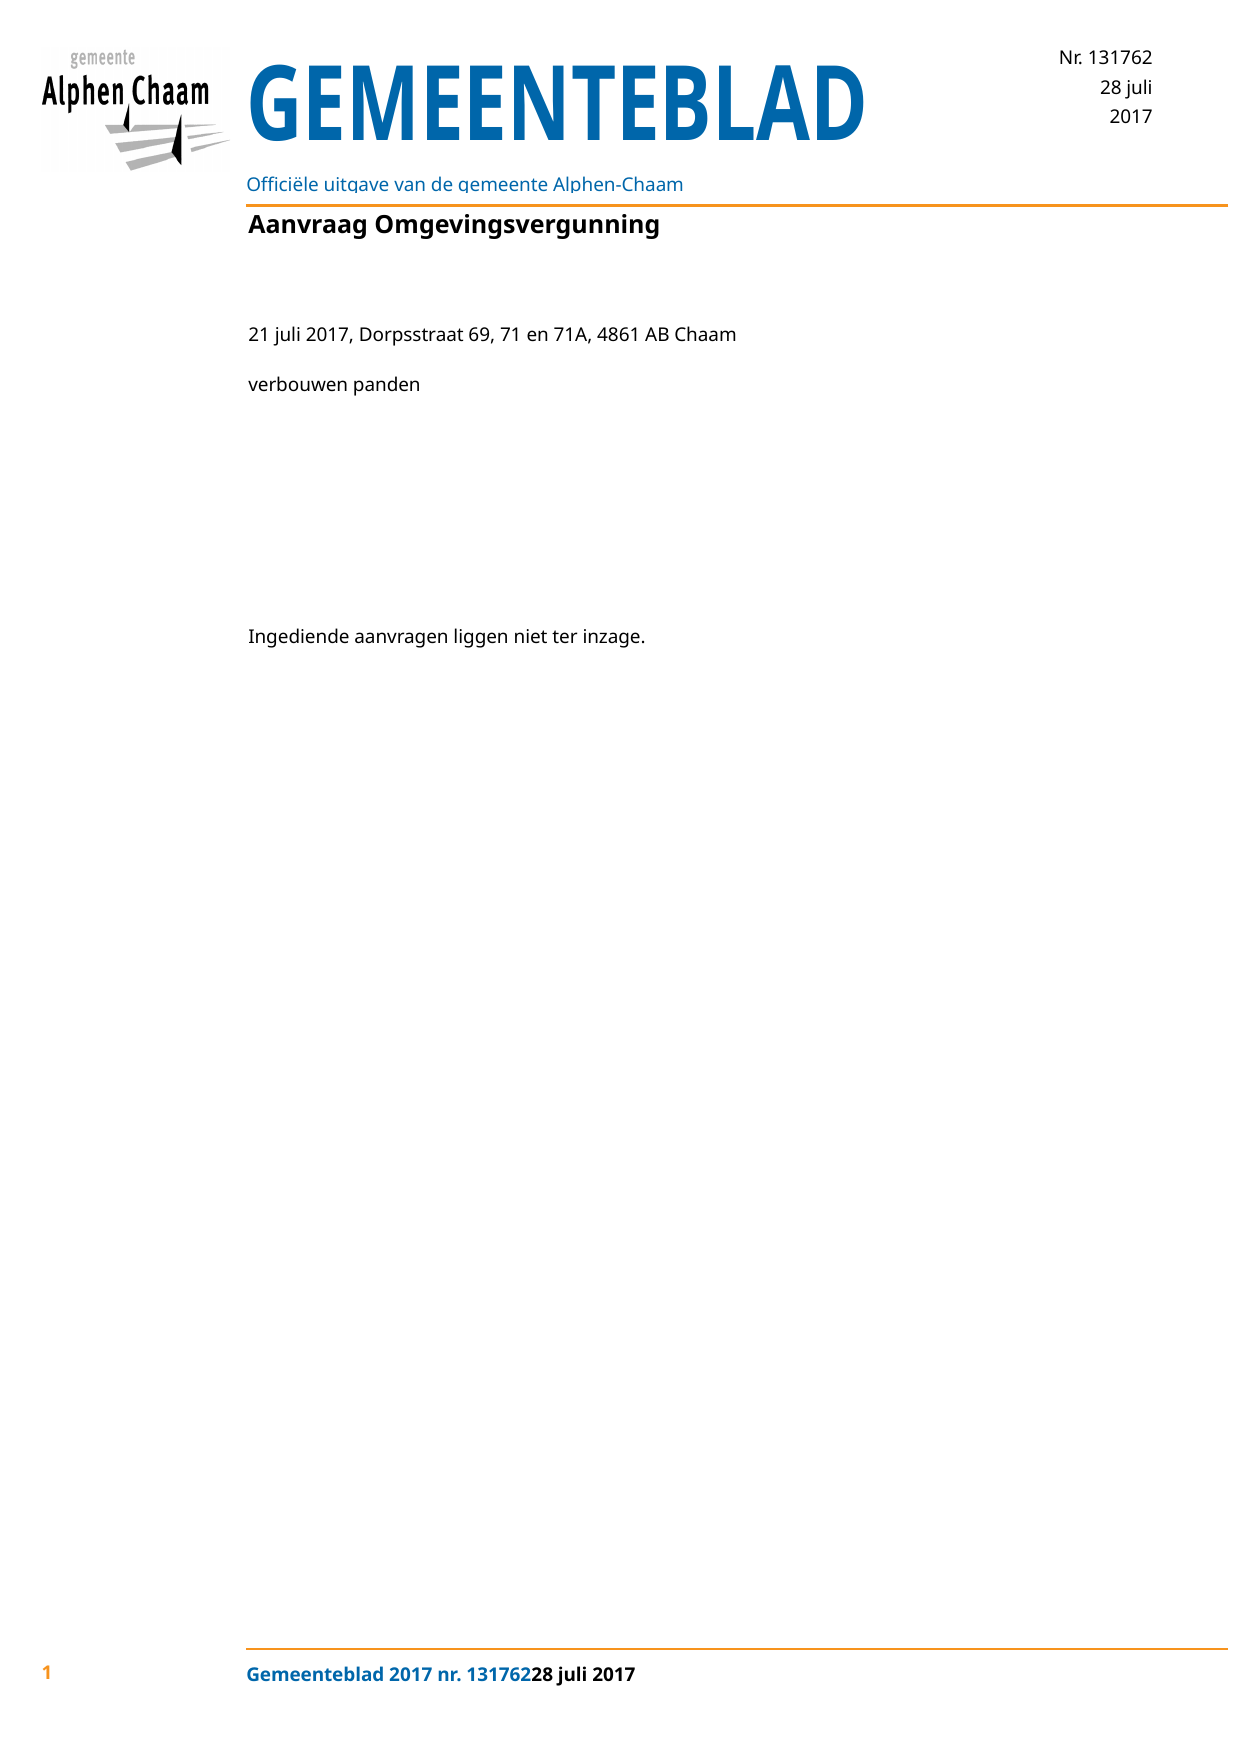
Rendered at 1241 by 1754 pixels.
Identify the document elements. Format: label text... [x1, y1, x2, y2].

text Aanvraag Omgevingsvergunning [248, 207, 1152, 241]
picture [41, 47, 231, 172]
text verbouwen panden [248, 371, 1152, 397]
text 21 juli 2017, Dorpsstraat 69, 71 en 71A, 4861 AB Chaam [248, 321, 1152, 346]
text Ingediende aanvragen liggen niet ter inzage. [248, 623, 1152, 649]
